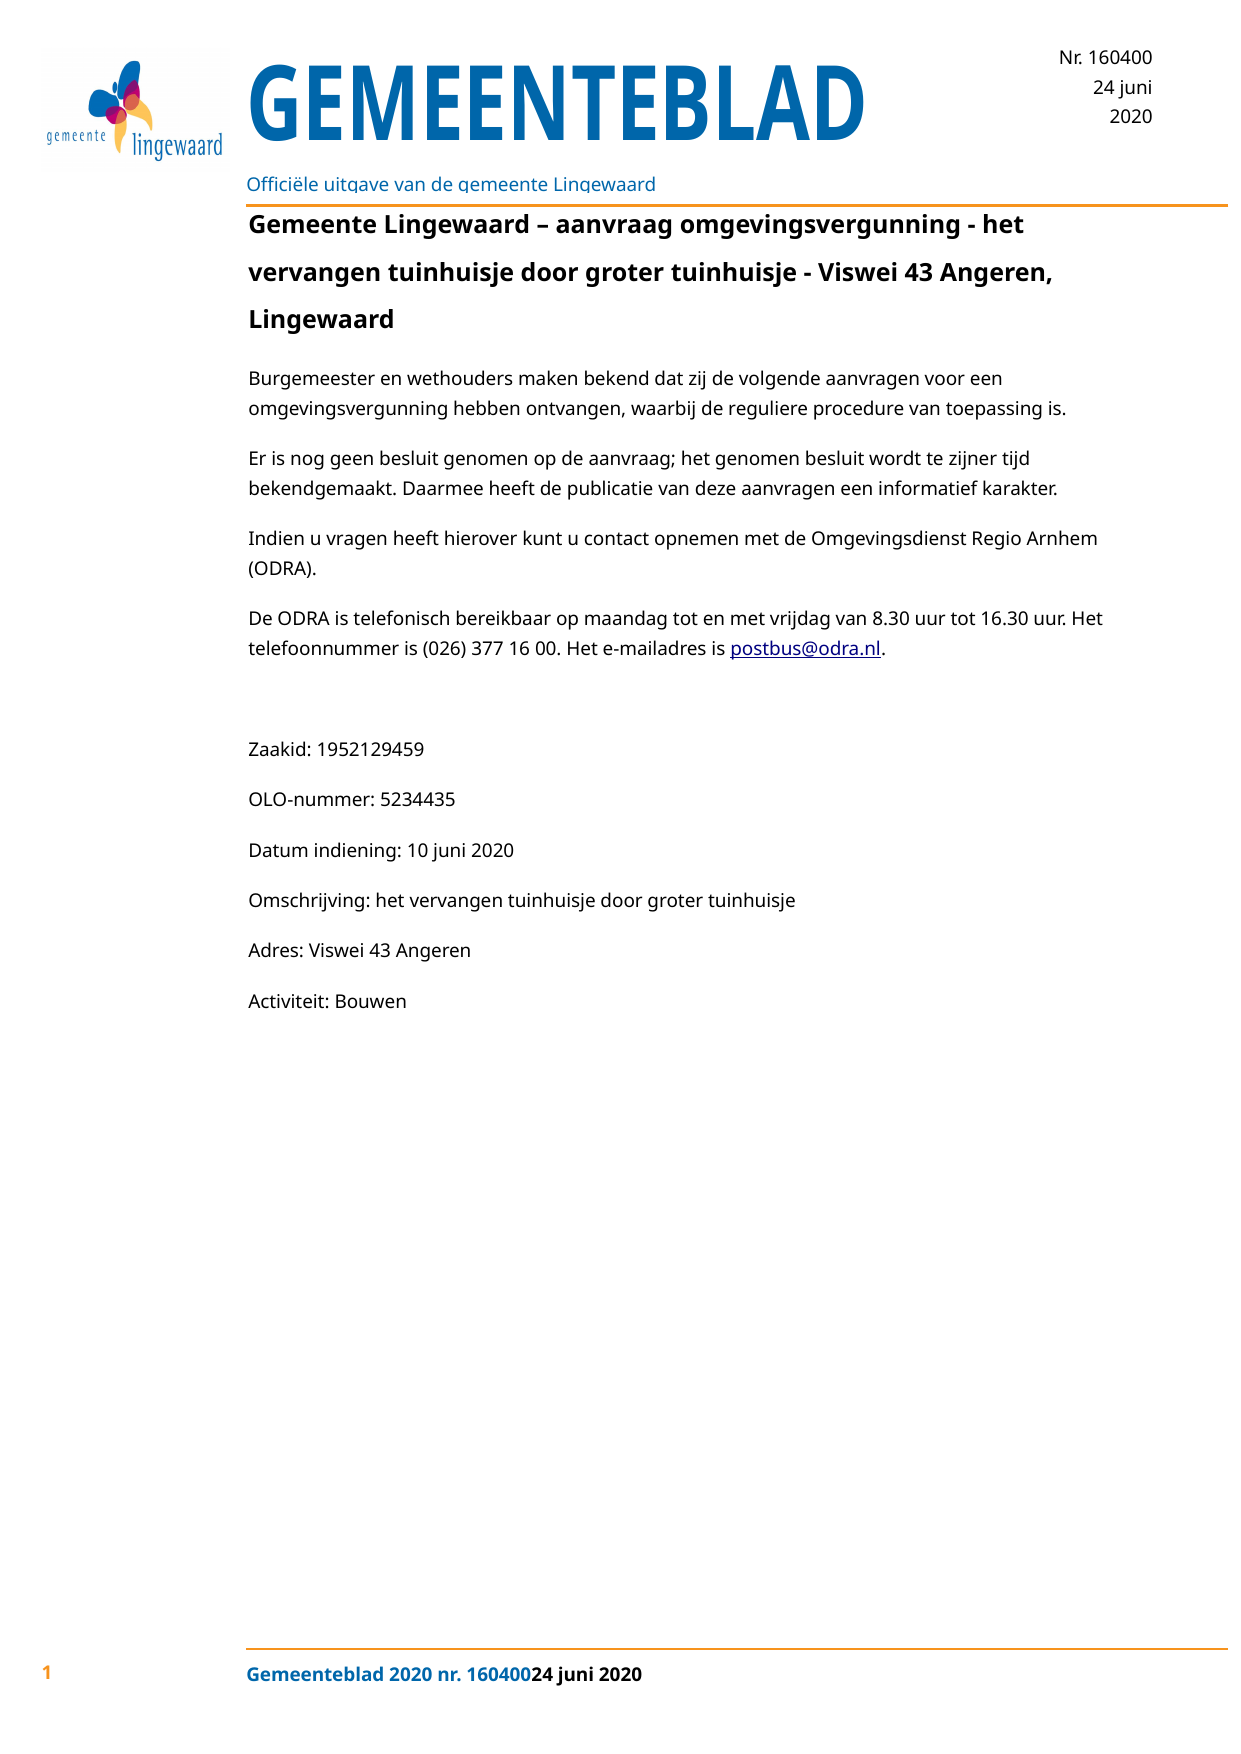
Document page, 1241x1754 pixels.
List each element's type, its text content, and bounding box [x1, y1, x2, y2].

text Gemeente Lingewaard – aanvraag omgevingsvergunning - het vervangen tuinhuisje door groter tuinhuisje - Viswei 43 Angeren, Lingewaard [248, 207, 1152, 336]
text Datum indiening: 10 juni 2020 [248, 837, 1152, 862]
text De ODRA is telefonisch bereikbaar op maandag tot en met vrijdag van 8.30 uur tot 16.30 uur. Het telefoonnummer is (026) 377 16 00. Het e-mailadres is postbus@odra.nl. [248, 606, 1152, 661]
text Burgemeester en wethouders maken bekend dat zij de volgende aanvragen voor een omgevingsvergunning hebben ontvangen, waarbij de reguliere procedure van toepassing is. [248, 366, 1152, 421]
picture [41, 47, 231, 172]
text Omschrijving: het vervangen tuinhuisje door groter tuinhuisje [248, 887, 1152, 913]
text Indien u vragen heeft hierover kunt u contact opnemen met de Omgevingsdienst Regio Arnhem (ODRA). [248, 526, 1152, 581]
text Adres: Viswei 43 Angeren [248, 938, 1152, 963]
text Activiteit: Bouwen [248, 988, 1152, 1014]
text Zaakid: 1952129459 [248, 736, 1152, 762]
text Er is nog geen besluit genomen op de aanvraag; het genomen besluit wordt te zijner tijd bekendgemaakt. Daarmee heeft de publicatie van deze aanvragen een informatief karakter. [248, 446, 1152, 501]
text OLO-nummer: 5234435 [248, 786, 1152, 812]
